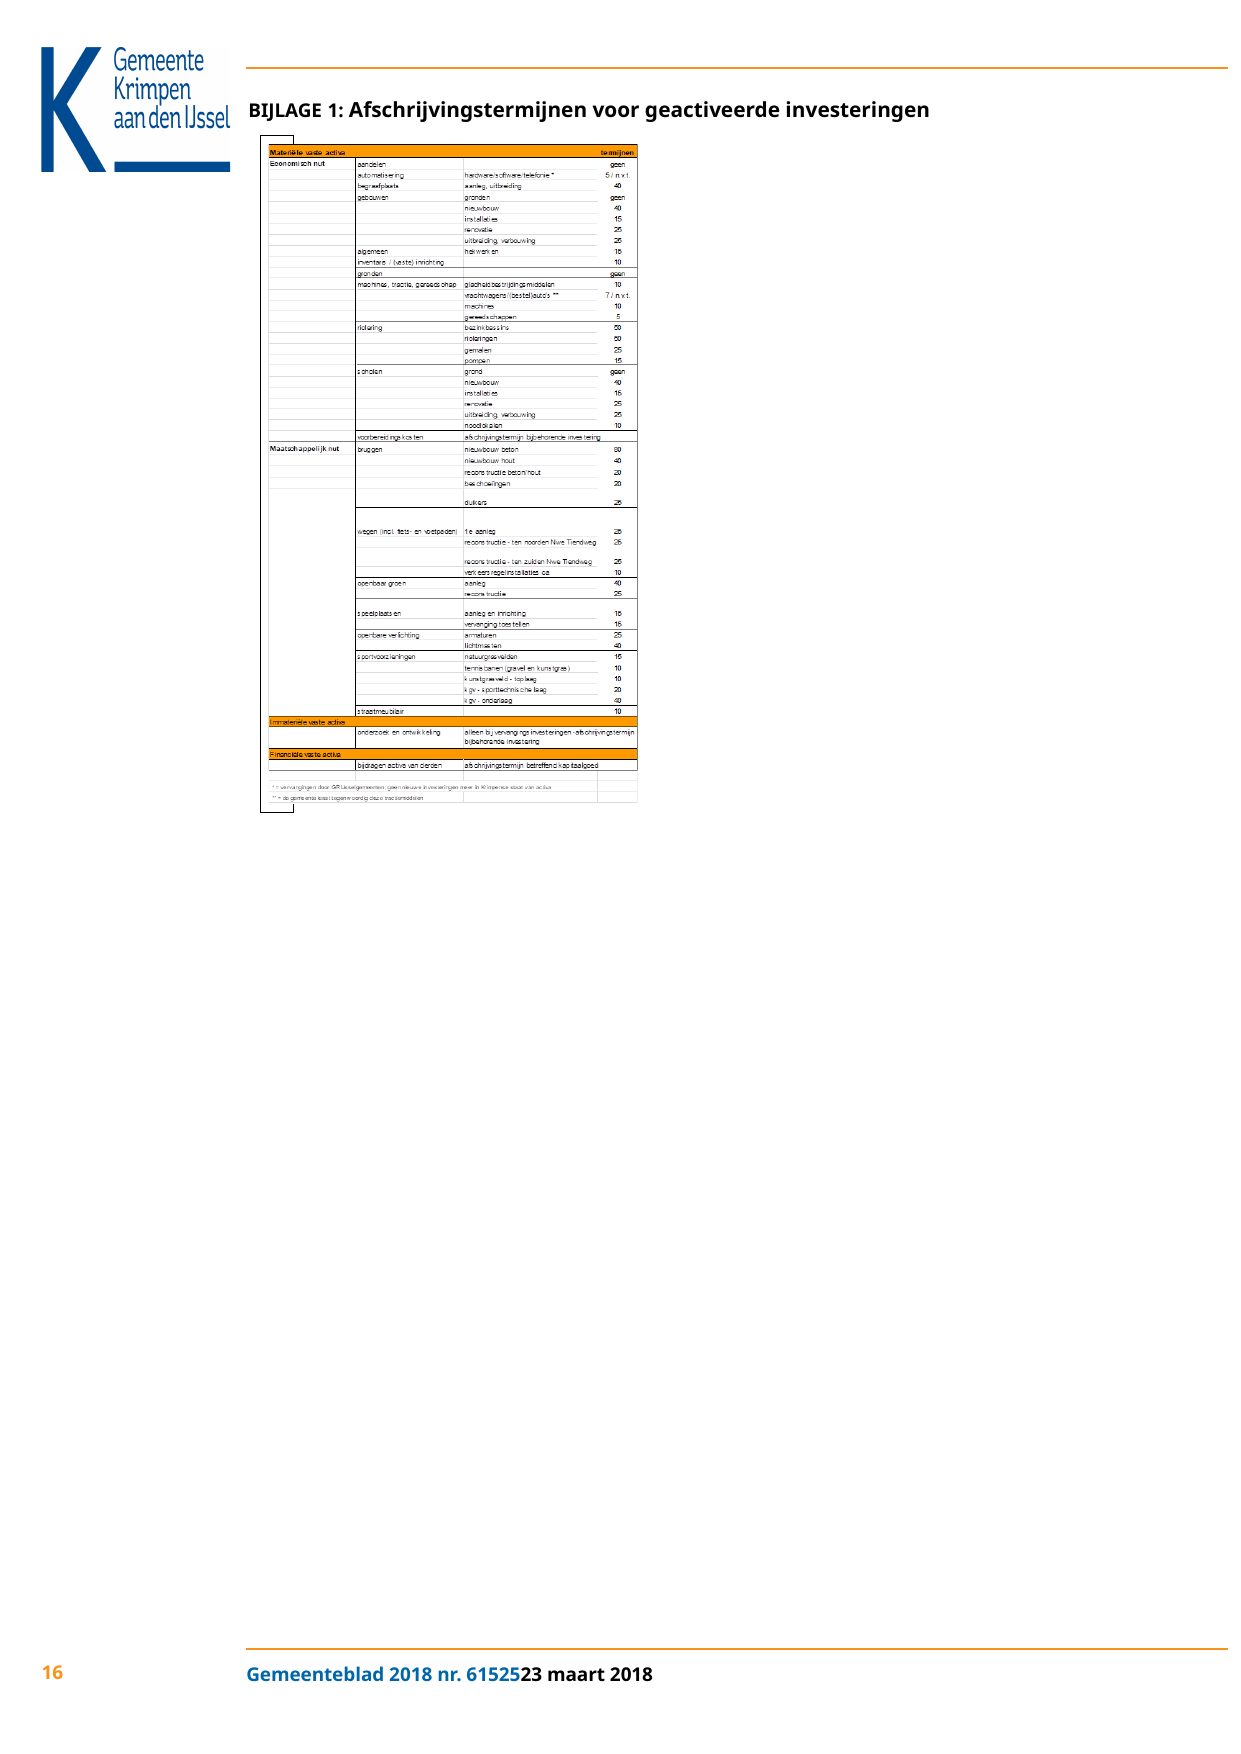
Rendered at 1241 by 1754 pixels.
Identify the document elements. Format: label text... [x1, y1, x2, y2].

picture [41, 47, 231, 172]
picture [268, 144, 1173, 804]
text BIJLAGE 1: Afschrijvingstermijnen voor geactiveerde investeringen [248, 95, 1152, 123]
